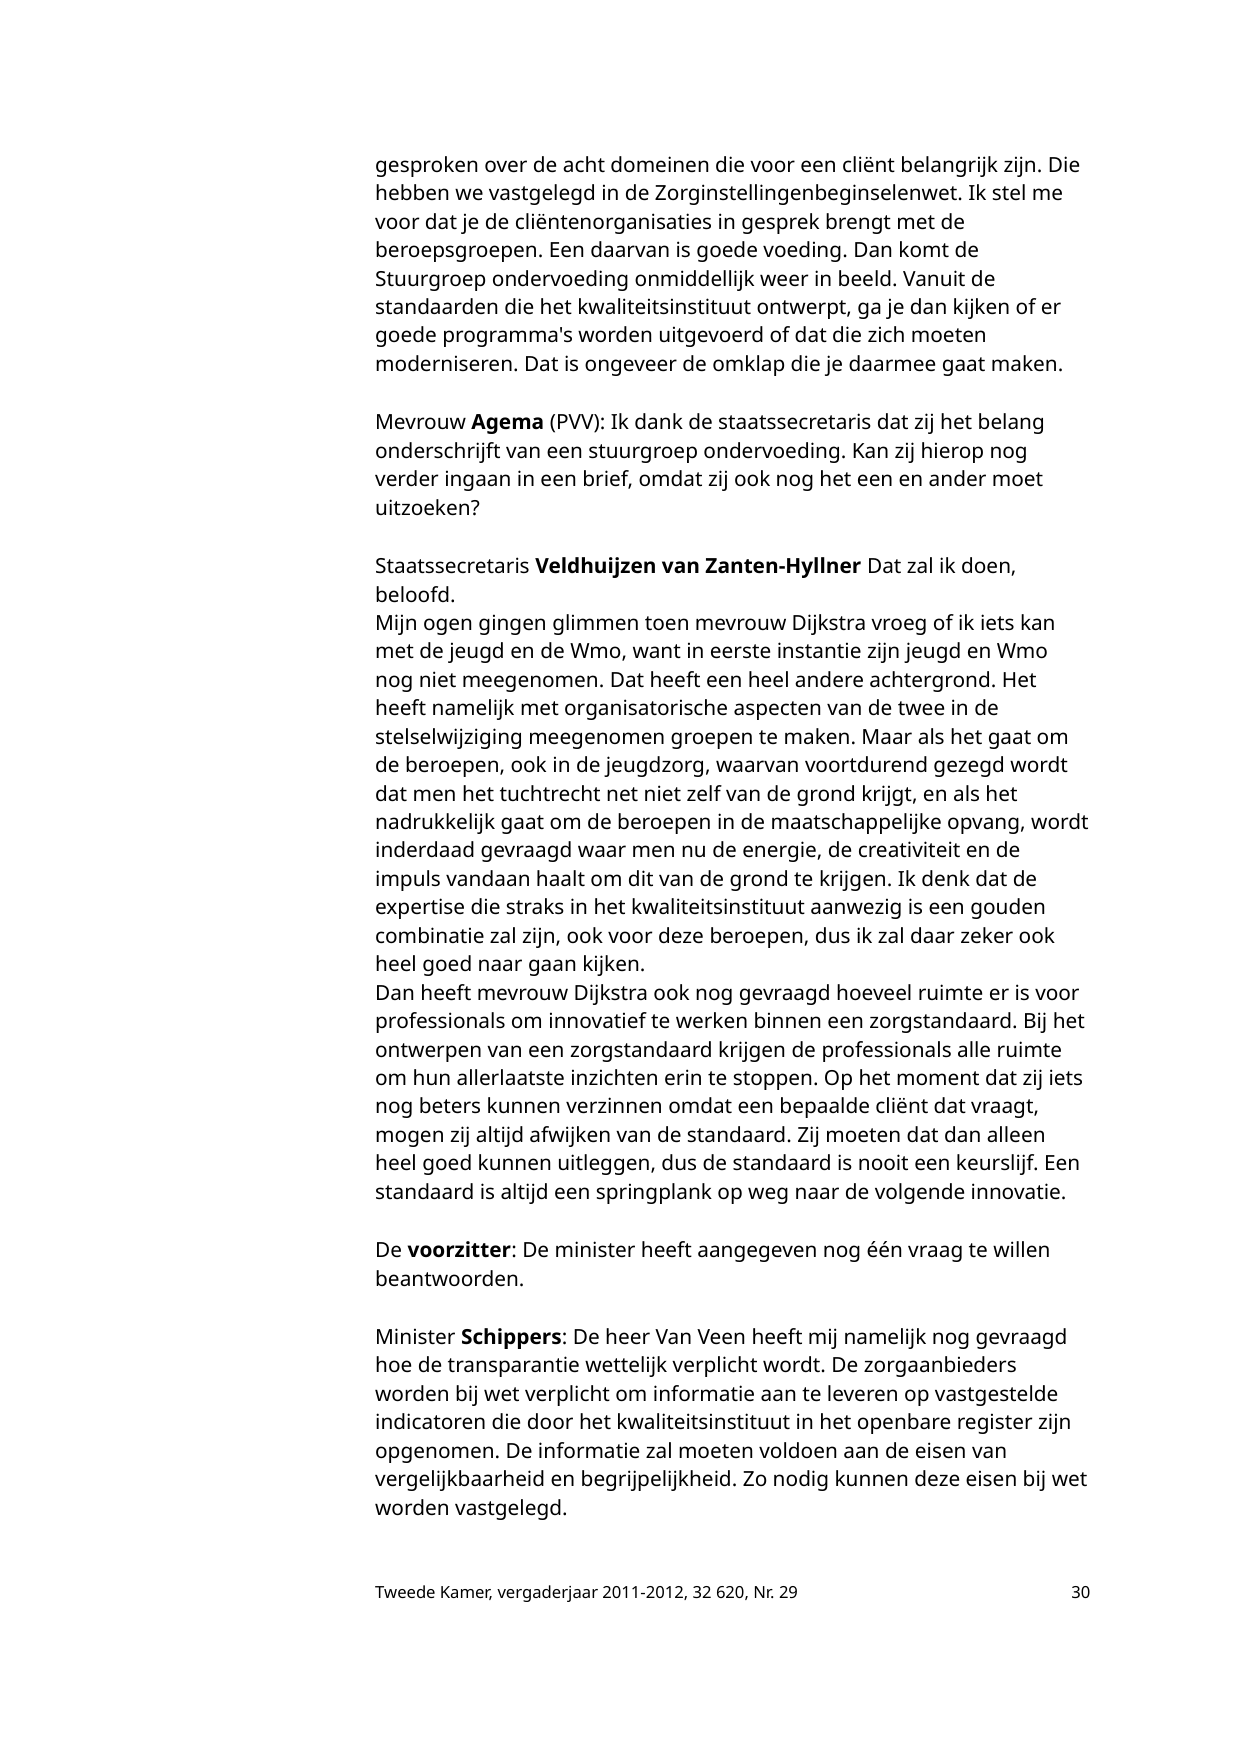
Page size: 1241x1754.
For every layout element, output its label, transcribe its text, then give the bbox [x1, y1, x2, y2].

text gesproken over de acht domeinen die voor een cliënt belangrijk zijn. Die hebben we vastgelegd in de Zorginstellingenbeginselenwet. Ik stel me voor dat je de cliëntenorganisaties in gesprek brengt met de beroepsgroepen. Een daarvan is goede voeding. Dan komt de Stuurgroep ondervoeding onmiddellijk weer in beeld. Vanuit de standaarden die het kwaliteitsinstituut ontwerpt, ga je dan kijken of er goede programma's worden uitgevoerd of dat die zich moeten moderniseren. Dat is ongeveer de omklap die je daarmee gaat maken. [375, 150, 1090, 377]
text Mijn ogen gingen glimmen toen mevrouw Dijkstra vroeg of ik iets kan met de jeugd en de Wmo, want in eerste instantie zijn jeugd en Wmo nog niet meegenomen. Dat heeft een heel andere achtergrond. Het heeft namelijk met organisatorische aspecten van de twee in de stelselwijziging meegenomen groepen te maken. Maar als het gaat om de beroepen, ook in de jeugdzorg, waarvan voortdurend gezegd wordt dat men het tuchtrecht net niet zelf van de grond krijgt, en als het nadrukkelijk gaat om de beroepen in de maatschappelijke opvang, wordt inderdaad gevraagd waar men nu de energie, de creativiteit en de impuls vandaan haalt om dit van de grond te krijgen. Ik denk dat de expertise die straks in het kwaliteitsinstituut aanwezig is een gouden combinatie zal zijn, ook voor deze beroepen, dus ik zal daar zeker ook heel goed naar gaan kijken. [375, 608, 1090, 978]
text Dan heeft mevrouw Dijkstra ook nog gevraagd hoeveel ruimte er is voor professionals om innovatief te werken binnen een zorgstandaard. Bij het ontwerpen van een zorgstandaard krijgen de professionals alle ruimte om hun allerlaatste inzichten erin te stoppen. Op het moment dat zij iets nog beters kunnen verzinnen omdat een bepaalde cliënt dat vraagt, mogen zij altijd afwijken van de standaard. Zij moeten dat dan alleen heel goed kunnen uitleggen, dus de standaard is nooit een keurslijf. Een standaard is altijd een springplank op weg naar de volgende innovatie. [375, 978, 1090, 1205]
text Staatssecretaris Veldhuijzen van Zanten-Hyllner Dat zal ik doen, beloofd. [375, 551, 1090, 608]
text Minister Schippers: De heer Van Veen heeft mij namelijk nog gevraagd hoe de transparantie wettelijk verplicht wordt. De zorgaanbieders worden bij wet verplicht om informatie aan te leveren op vastgestelde indicatoren die door het kwaliteitsinstituut in het openbare register zijn opgenomen. De informatie zal moeten voldoen aan de eisen van vergelijkbaarheid en begrijpelijkheid. Zo nodig kunnen deze eisen bij wet worden vastgelegd. [375, 1322, 1090, 1521]
text Mevrouw Agema (PVV): Ik dank de staatssecretaris dat zij het belang onderschrijft van een stuurgroep ondervoeding. Kan zij hierop nog verder ingaan in een brief, omdat zij ook nog het een en ander moet uitzoeken? [375, 407, 1090, 521]
text De voorzitter: De minister heeft aangegeven nog één vraag te willen beantwoorden. [375, 1235, 1090, 1292]
